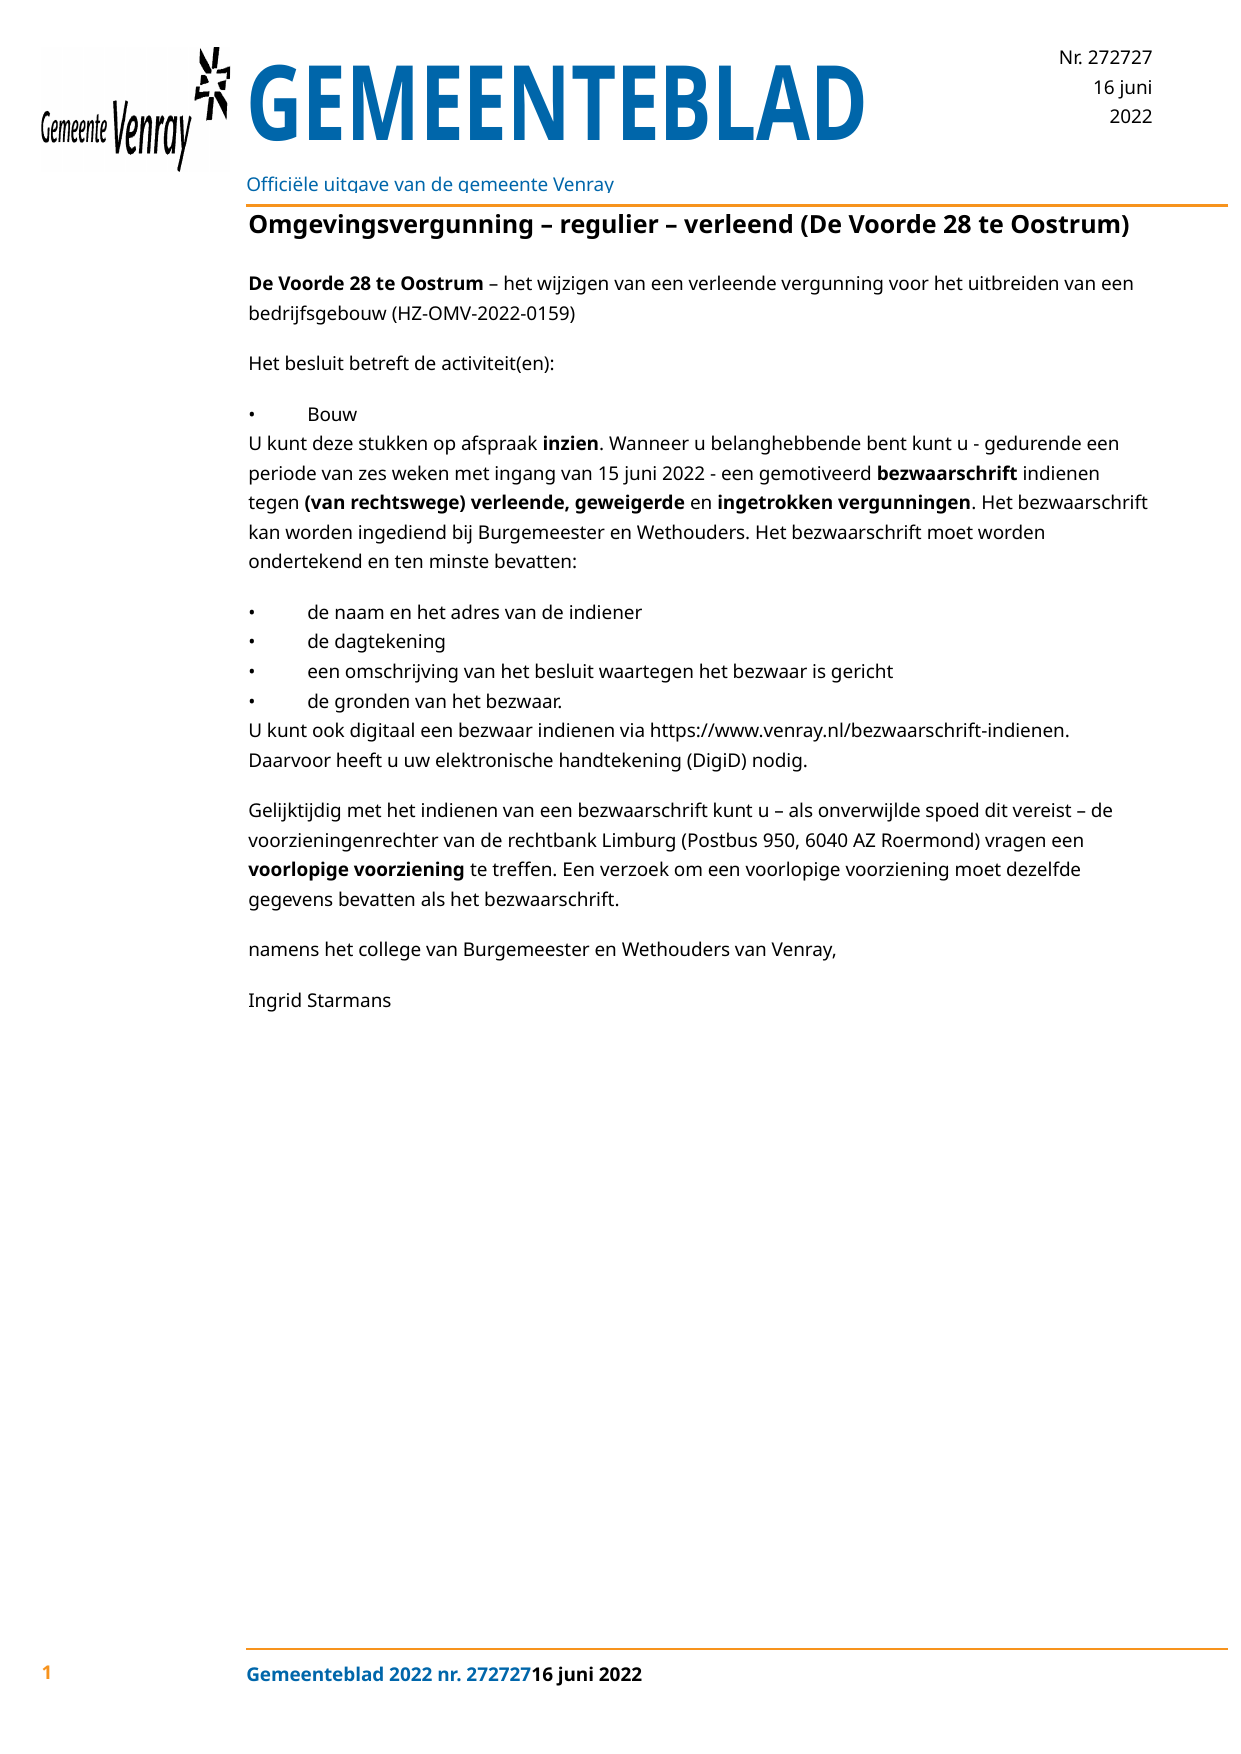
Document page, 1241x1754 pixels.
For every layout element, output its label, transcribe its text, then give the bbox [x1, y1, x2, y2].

text Omgevingsvergunning – regulier – verleend (De Voorde 28 te Oostrum) [248, 207, 1152, 241]
text Ingrid Starmans [248, 987, 1152, 1013]
list de dagtekening [248, 629, 1152, 654]
list Bouw [248, 401, 1152, 426]
list een omschrijving van het besluit waartegen het bezwaar is gericht [248, 658, 1152, 684]
list de naam en het adres van de indiener [248, 599, 1152, 625]
text Gelijktijdig met het indienen van een bezwaarschrift kunt u – als onverwijlde spoed dit vereist – de voorzieningenrechter van de rechtbank Limburg (Postbus 950, 6040 AZ Roermond) vragen een voorlopige voorziening te treffen. Een verzoek om een voorlopige voorziening moet dezelfde gegevens bevatten als het bezwaarschrift. [248, 797, 1152, 912]
list de gronden van het bezwaar. [248, 688, 1152, 713]
text namens het college van Burgemeester en Wethouders van Venray, [248, 937, 1152, 962]
picture [41, 47, 231, 172]
text U kunt ook digitaal een bezwaar indienen via https://www.venray.nl/bezwaarschrift-indienen. Daarvoor heeft u uw elektronische handtekening (DigiD) nodig. [248, 717, 1152, 773]
text De Voorde 28 te Oostrum – het wijzigen van een verleende vergunning voor het uitbreiden van een bedrijfsgebouw (HZ-OMV-2022-0159) [248, 270, 1152, 326]
text Het besluit betreft de activiteit(en): [248, 350, 1152, 376]
text U kunt deze stukken op afspraak inzien. Wanneer u belanghebbende bent kunt u - gedurende een periode van zes weken met ingang van 15 juni 2022 - een gemotiveerd bezwaarschrift indienen tegen (van rechtswege) verleende, geweigerde en ingetrokken vergunningen. Het bezwaarschrift kan worden ingediend bij Burgemeester en Wethouders. Het bezwaarschrift moet worden ondertekend en ten minste bevatten: [248, 430, 1152, 574]
